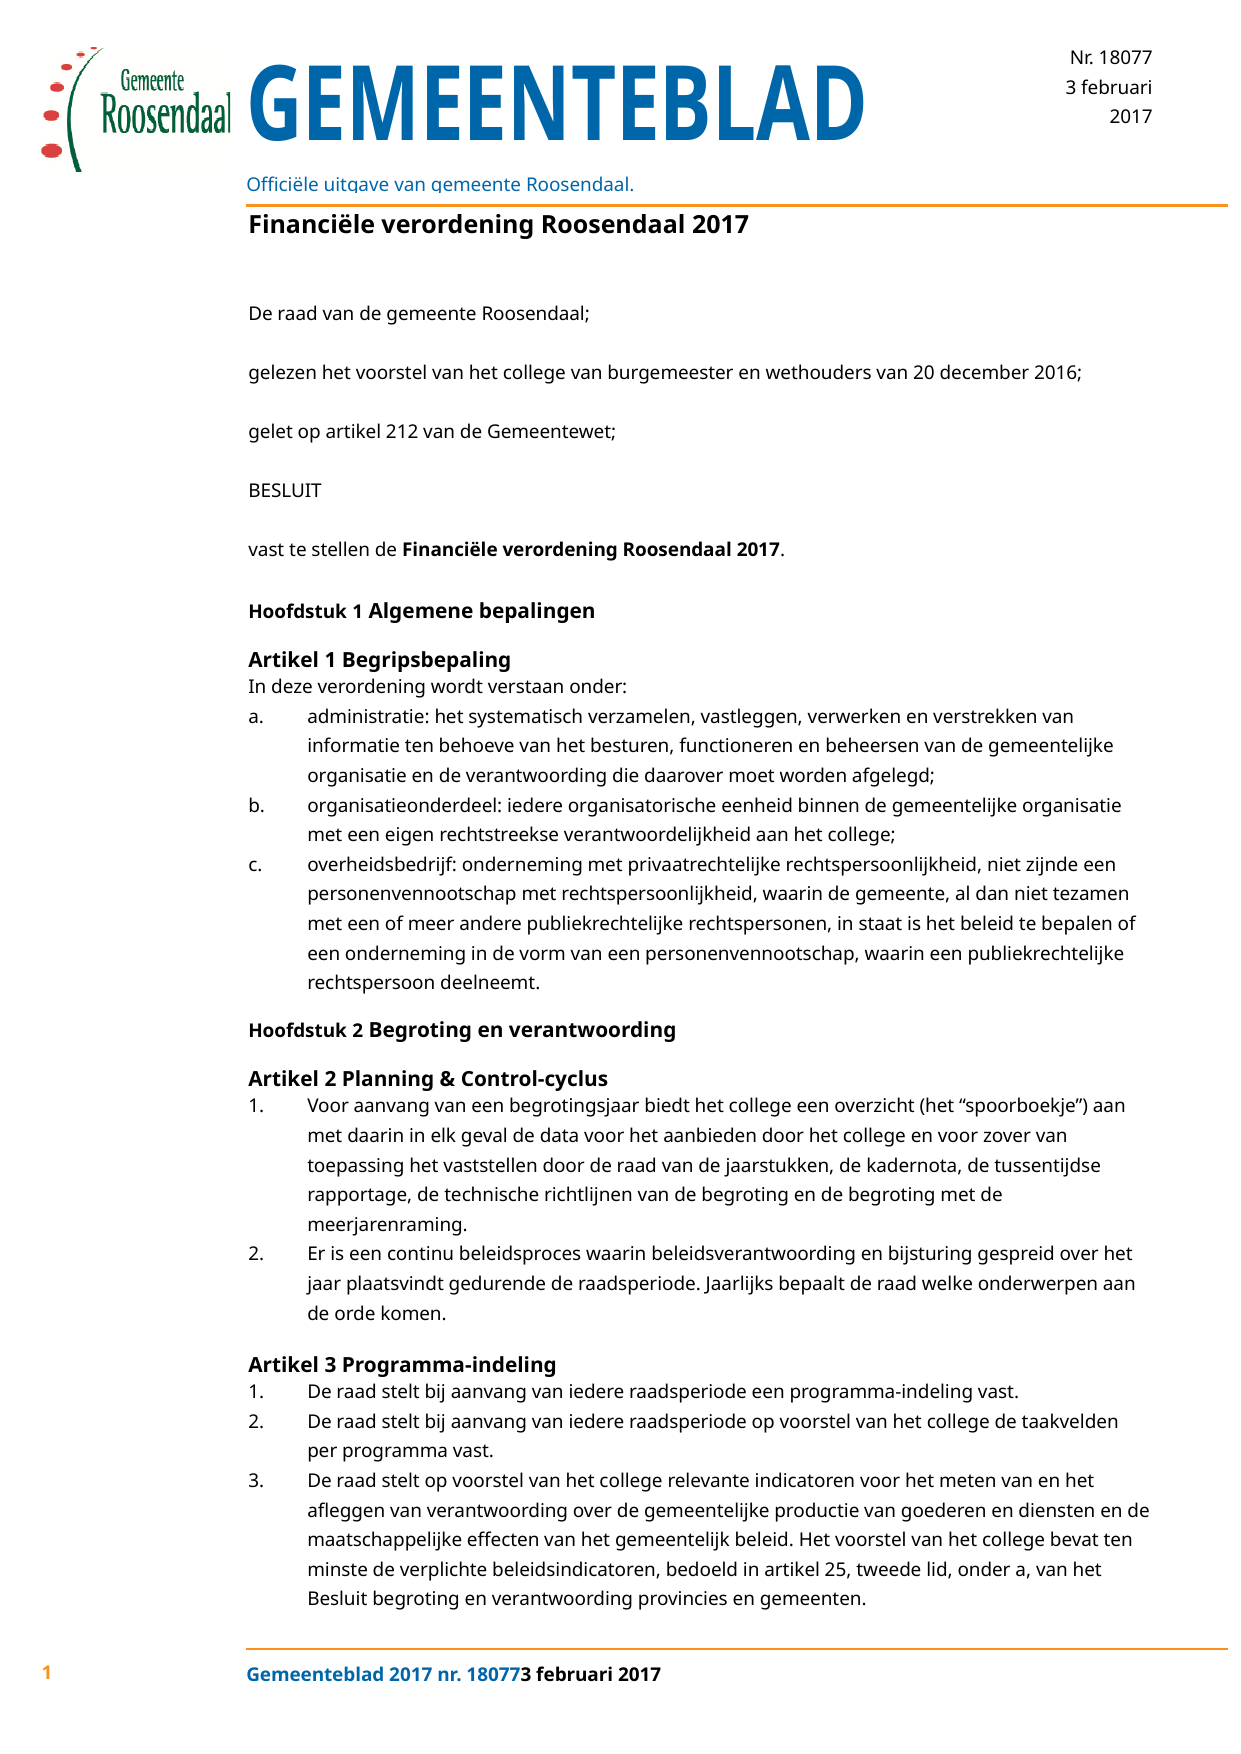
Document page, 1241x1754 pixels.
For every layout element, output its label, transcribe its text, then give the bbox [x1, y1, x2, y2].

picture [41, 47, 231, 172]
text In deze verordening wordt verstaan onder: [248, 673, 1152, 699]
list De raad stelt bij aanvang van iedere raadsperiode op voorstel van het college de taakvelden per programma vast. [248, 1408, 1152, 1463]
list Voor aanvang van een begrotingsjaar biedt het college een overzicht (het “spoorboekje”) aan met daarin in elk geval de data voor het aanbieden door het college en voor zover van toepassing het vaststellen door de raad van de jaarstukken, de kadernota, de tussentijdse rapportage, de technische richtlijnen van de begroting en de begroting met de meerjarenraming. [248, 1093, 1152, 1237]
list overheidsbedrijf: onderneming met privaatrechtelijke rechtspersoonlijkheid, niet zijnde een personenvennootschap met rechtspersoonlijkheid, waarin de gemeente, al dan niet tezamen met een of meer andere publiekrechtelijke rechtspersonen, in staat is het beleid te bepalen of een onderneming in de vorm van een personenvennootschap, waarin een publiekrechtelijke rechtspersoon deelneemt. [248, 851, 1152, 995]
text Hoofdstuk 2 Begroting en verantwoording [248, 1015, 1152, 1043]
text Financiële verordening Roosendaal 2017 [248, 207, 1152, 241]
text vast te stellen de Financiële verordening Roosendaal 2017. [248, 537, 1152, 562]
text gelet op artikel 212 van de Gemeentewet; [248, 418, 1152, 444]
list De raad stelt op voorstel van het college relevante indicatoren voor het meten van en het afleggen van verantwoording over de gemeentelijke productie van goederen en diensten en de maatschappelijke effecten van het gemeentelijk beleid. Het voorstel van het college bevat ten minste de verplichte beleidsindicatoren, bedoeld in artikel 25, tweede lid, onder a, van het Besluit begroting en verantwoording provincies en gemeenten. [248, 1467, 1152, 1611]
text Artikel 2 Planning & Control-cyclus [248, 1064, 1152, 1093]
list Er is een continu beleidsproces waarin beleidsverantwoording en bijsturing gespreid over het jaar plaatsvindt gedurende de raadsperiode. Jaarlijks bepaalt de raad welke onderwerpen aan de orde komen. [248, 1241, 1152, 1325]
text Hoofdstuk 1 Algemene bepalingen [248, 596, 1152, 624]
list administratie: het systematisch verzamelen, vastleggen, verwerken en verstrekken van informatie ten behoeve van het besturen, functioneren en beheersen van de gemeentelijke organisatie en de verantwoording die daarover moet worden afgelegd; [248, 703, 1152, 788]
list organisatieonderdeel: iedere organisatorische eenheid binnen de gemeentelijke organisatie met een eigen rechtstreekse verantwoordelijkheid aan het college; [248, 792, 1152, 847]
text De raad van de gemeente Roosendaal; [248, 300, 1152, 326]
text Artikel 1 Begripsbepaling [248, 645, 1152, 673]
text Artikel 3 Programma-indeling [248, 1350, 1152, 1378]
list De raad stelt bij aanvang van iedere raadsperiode een programma-indeling vast. [248, 1378, 1152, 1404]
text BESLUIT [248, 477, 1152, 503]
text gelezen het voorstel van het college van burgemeester en wethouders van 20 december 2016; [248, 359, 1152, 385]
